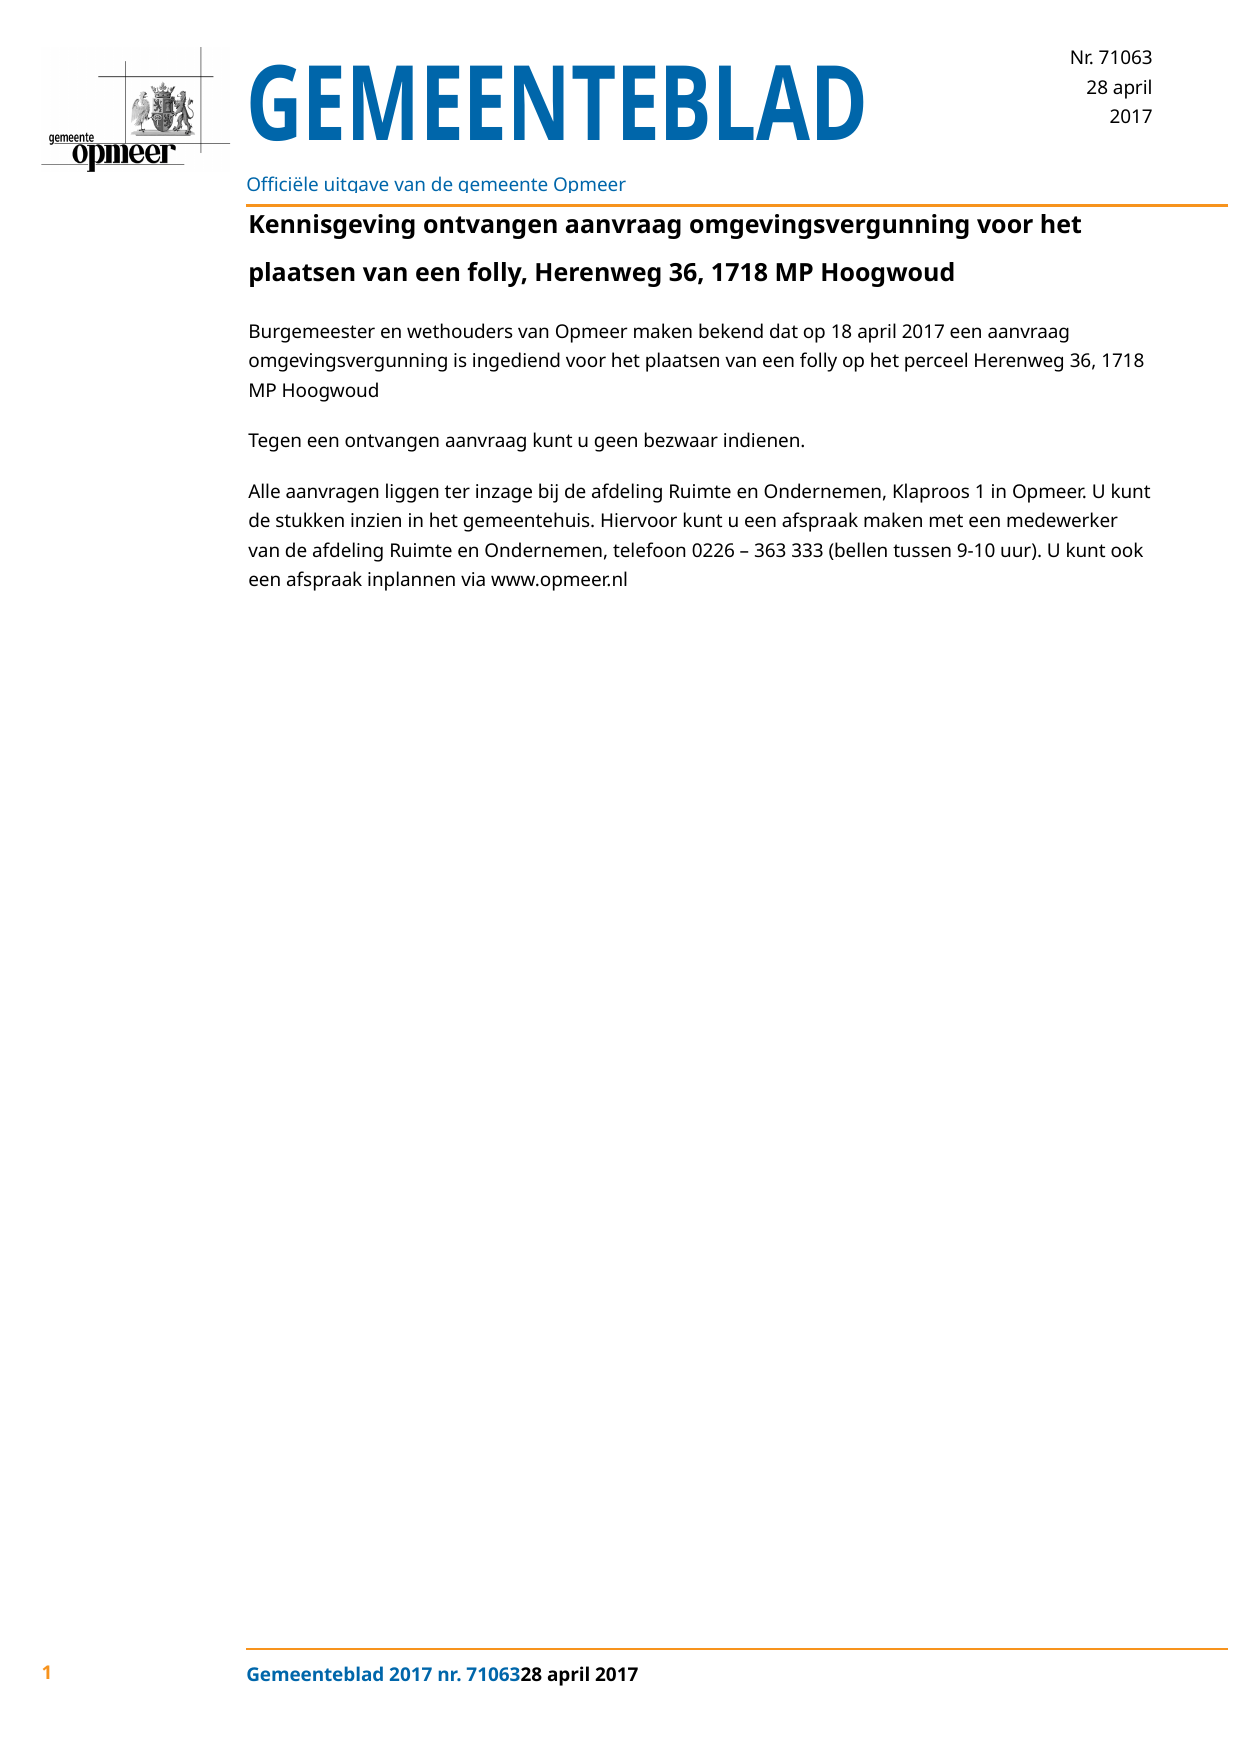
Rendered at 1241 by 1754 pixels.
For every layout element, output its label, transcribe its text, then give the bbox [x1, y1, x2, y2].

text Tegen een ontvangen aanvraag kunt u geen bezwaar indienen. [248, 427, 1152, 453]
text Alle aanvragen liggen ter inzage bij de afdeling Ruimte en Ondernemen, Klaproos 1 in Opmeer. U kunt de stukken inzien in het gemeentehuis. Hiervoor kunt u een afspraak maken met een medewerker van de afdeling Ruimte en Ondernemen, telefoon 0226 – 363 333 (bellen tussen 9-10 uur). U kunt ook een afspraak inplannen via www.opmeer.nl [248, 478, 1152, 592]
picture [41, 47, 231, 172]
text Kennisgeving ontvangen aanvraag omgevingsvergunning voor het plaatsen van een folly, Herenweg 36, 1718 MP Hoogwoud [248, 207, 1152, 288]
text Burgemeester en wethouders van Opmeer maken bekend dat op 18 april 2017 een aanvraag omgevingsvergunning is ingediend voor het plaatsen van een folly op het perceel Herenweg 36, 1718 MP Hoogwoud [248, 318, 1152, 403]
